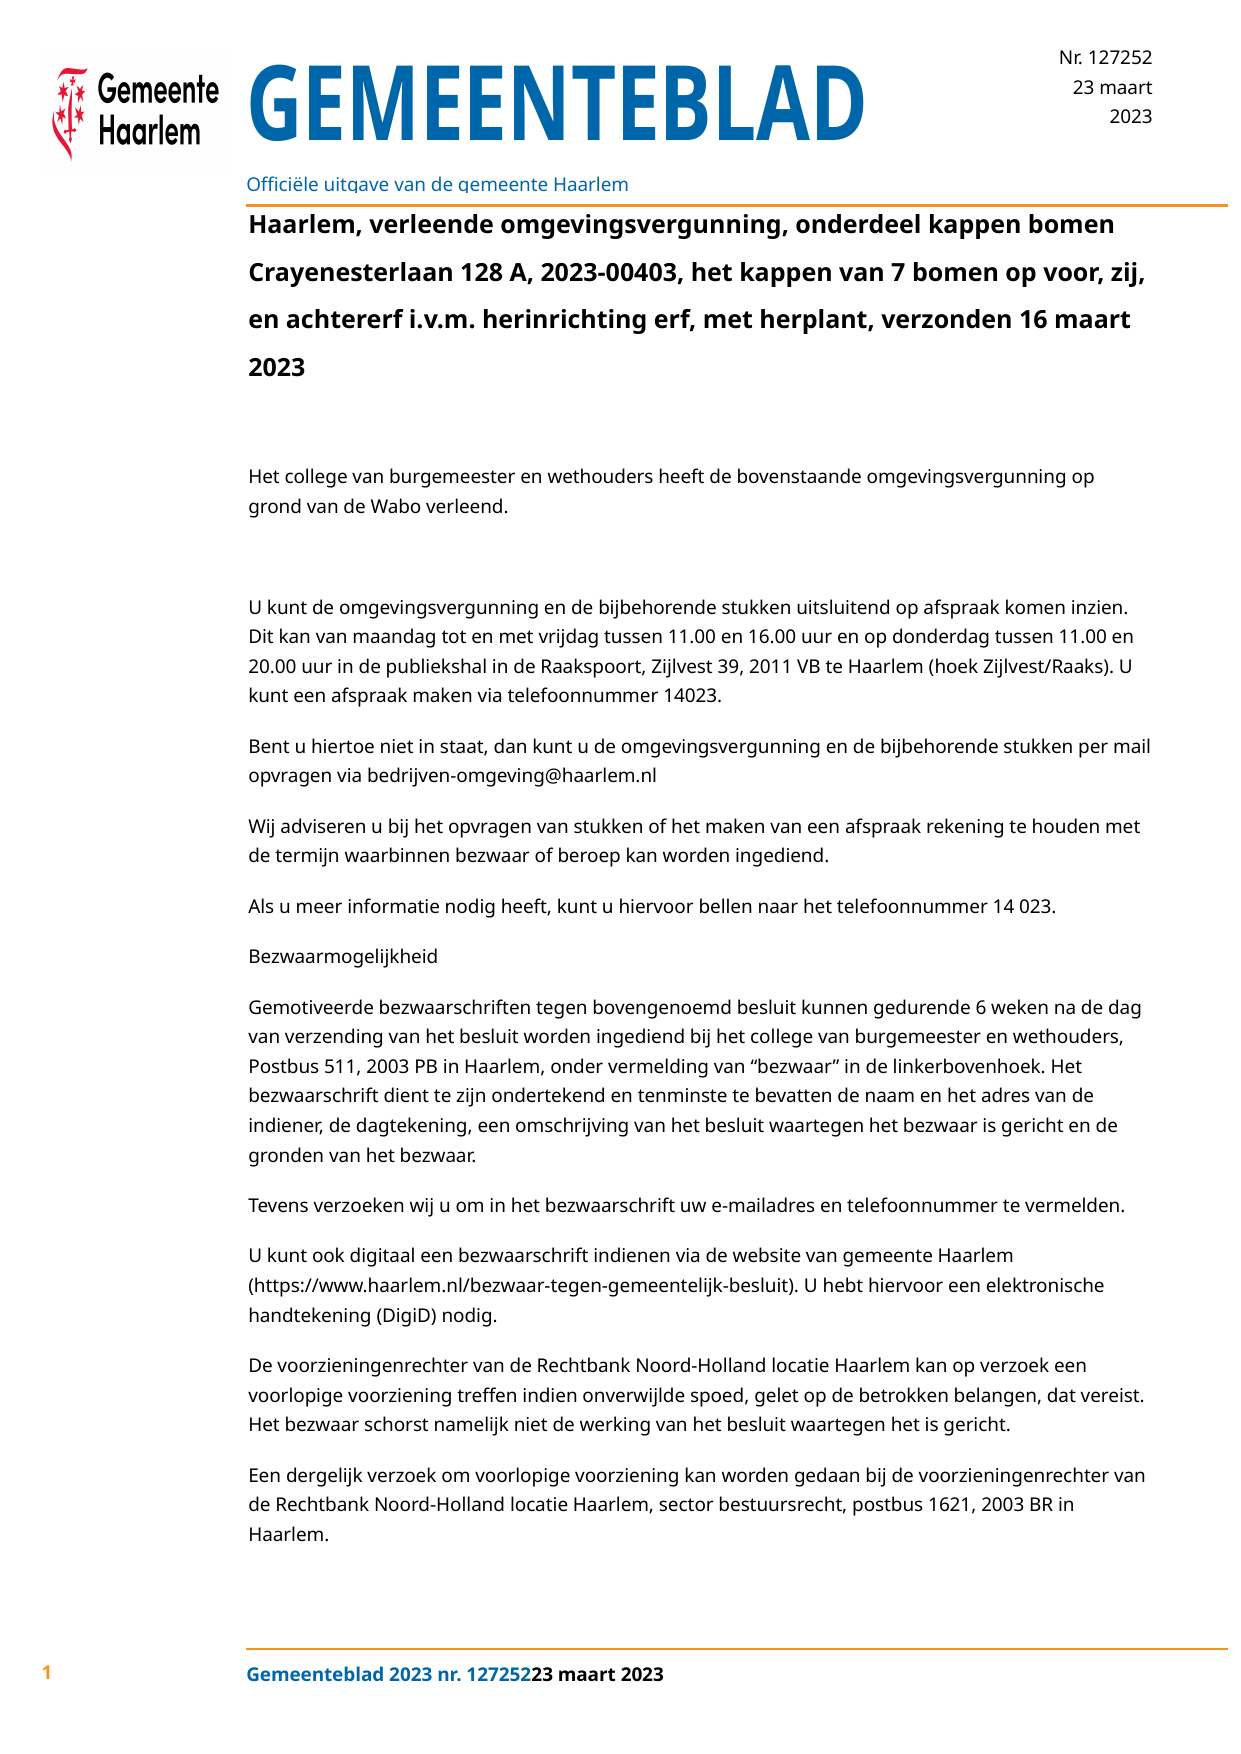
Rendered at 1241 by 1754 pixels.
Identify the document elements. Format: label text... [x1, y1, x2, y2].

text Haarlem, verleende omgevingsvergunning, onderdeel kappen bomen Crayenesterlaan 128 A, 2023-00403, het kappen van 7 bomen op voor, zij, en achtererf i.v.m. herinrichting erf, met herplant, verzonden 16 maart 2023 [248, 207, 1152, 384]
text Gemotiveerde bezwaarschriften tegen bovengenoemd besluit kunnen gedurende 6 weken na de dag van verzending van het besluit worden ingediend bij het college van burgemeester en wethouders, Postbus 511, 2003 PB in Haarlem, onder vermelding van “bezwaar” in de linkerbovenhoek. Het bezwaarschrift dient te zijn ondertekend en tenminste te bevatten de naam en het adres van de indiener, de dagtekening, een omschrijving van het besluit waartegen het bezwaar is gericht en de gronden van het bezwaar. [248, 994, 1152, 1168]
text Bezwaarmogelijkheid [248, 943, 1152, 969]
text U kunt de omgevingsvergunning en de bijbehorende stukken uitsluitend op afspraak komen inzien. Dit kan van maandag tot en met vrijdag tussen 11.00 en 16.00 uur en op donderdag tussen 11.00 en 20.00 uur in de publiekshal in de Raakspoort, Zijlvest 39, 2011 VB te Haarlem (hoek Zijlvest/Raaks). U kunt een afspraak maken via telefoonnummer 14023. [248, 594, 1152, 708]
picture [41, 47, 231, 172]
text Als u meer informatie nodig heeft, kunt u hiervoor bellen naar het telefoonnummer 14 023. [248, 893, 1152, 919]
text Het college van burgemeester en wethouders heeft de bovenstaande omgevingsvergunning op grond van de Wabo verleend. [248, 463, 1152, 519]
text Tevens verzoeken wij u om in het bezwaarschrift uw e-mailadres en telefoonnummer te vermelden. [248, 1192, 1152, 1218]
text Bent u hiertoe niet in staat, dan kunt u de omgevingsvergunning en de bijbehorende stukken per mail opvragen via bedrijven-omgeving@haarlem.nl [248, 733, 1152, 788]
text U kunt ook digitaal een bezwaarschrift indienen via de website van gemeente Haarlem (https://www.haarlem.nl/bezwaar-tegen-gemeentelijk-besluit). U hebt hiervoor een elektronische handtekening (DigiD) nodig. [248, 1243, 1152, 1328]
text Een dergelijk verzoek om voorlopige voorziening kan worden gedaan bij de voorzieningenrechter van de Rechtbank Noord-Holland locatie Haarlem, sector bestuursrecht, postbus 1621, 2003 BR in Haarlem. [248, 1462, 1152, 1547]
text De voorzieningenrechter van de Rechtbank Noord-Holland locatie Haarlem kan op verzoek een voorlopige voorziening treffen indien onverwijlde spoed, gelet op de betrokken belangen, dat vereist. Het bezwaar schorst namelijk niet de werking van het besluit waartegen het is gericht. [248, 1352, 1152, 1437]
text Wij adviseren u bij het opvragen van stukken of het maken van een afspraak rekening te houden met de termijn waarbinnen bezwaar of beroep kan worden ingediend. [248, 813, 1152, 868]
